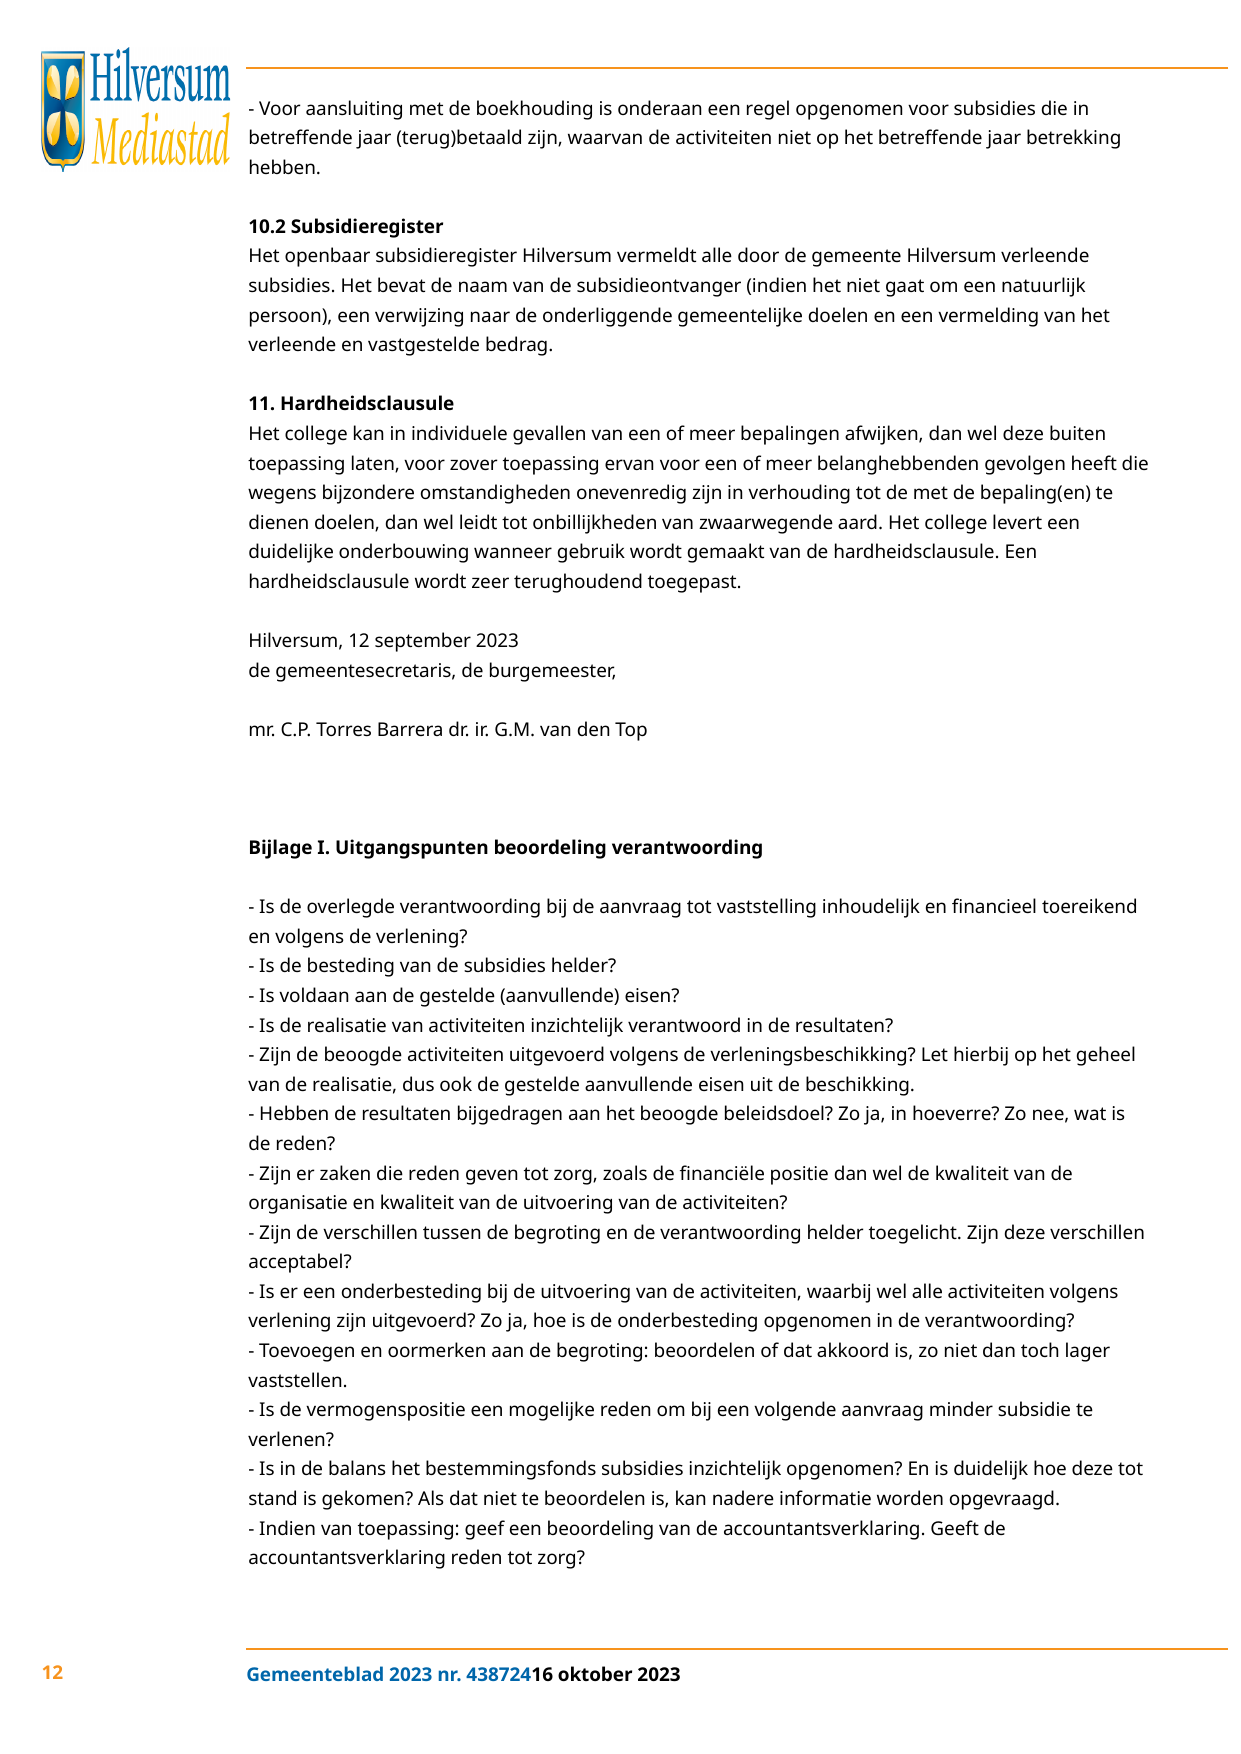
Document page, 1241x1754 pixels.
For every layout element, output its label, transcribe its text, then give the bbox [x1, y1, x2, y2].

text Bijlage I. Uitgangspunten beoordeling verantwoording [248, 834, 1152, 860]
text - Zijn de verschillen tussen de begroting en de verantwoording helder toegelicht. Zijn deze verschillen acceptabel? [248, 1219, 1152, 1274]
text - Is voldaan aan de gestelde (aanvullende) eisen? [248, 982, 1152, 1008]
text - Zijn er zaken die reden geven tot zorg, zoals de financiële positie dan wel de kwaliteit van de organisatie en kwaliteit van de uitvoering van de activiteiten? [248, 1160, 1152, 1215]
text Het openbaar subsidieregister Hilversum vermeldt alle door de gemeente Hilversum verleende subsidies. Het bevat de naam van de subsidieontvanger (indien het niet gaat om een natuurlijk persoon), een verwijzing naar de onderliggende gemeentelijke doelen en een vermelding van het verleende en vastgestelde bedrag. [248, 243, 1152, 357]
text 10.2 Subsidieregister [248, 213, 1152, 239]
text mr. C.P. Torres Barrera dr. ir. G.M. van den Top [248, 716, 1152, 742]
text Het college kan in individuele gevallen van een of meer bepalingen afwijken, dan wel deze buiten toepassing laten, voor zover toepassing ervan voor een of meer belanghebbenden gevolgen heeft die wegens bijzondere omstandigheden onevenredig zijn in verhouding tot de met de bepaling(en) te dienen doelen, dan wel leidt tot onbillijkheden van zwaarwegende aard. Het college levert een duidelijke onderbouwing wanneer gebruik wordt gemaakt van de hardheidsclausule. Een hardheidsclausule wordt zeer terughoudend toegepast. [248, 420, 1152, 594]
text - Indien van toepassing: geef een beoordeling van de accountantsverklaring. Geeft de accountantsverklaring reden tot zorg? [248, 1515, 1152, 1570]
text - Zijn de beoogde activiteiten uitgevoerd volgens de verleningsbeschikking? Let hierbij op het geheel van de realisatie, dus ook de gestelde aanvullende eisen uit de beschikking. [248, 1041, 1152, 1097]
text - Is de vermogenspositie een mogelijke reden om bij een volgende aanvraag minder subsidie te verlenen? [248, 1396, 1152, 1452]
text - Hebben de resultaten bijgedragen aan het beoogde beleidsdoel? Zo ja, in hoeverre? Zo nee, wat is de reden? [248, 1101, 1152, 1156]
text - Is de overlegde verantwoording bij de aanvraag tot vaststelling inhoudelijk en financieel toereikend en volgens de verlening? [248, 893, 1152, 949]
text - Is in de balans het bestemmingsfonds subsidies inzichtelijk opgenomen? En is duidelijk hoe deze tot stand is gekomen? Als dat niet te beoordelen is, kan nadere informatie worden opgevraagd. [248, 1456, 1152, 1511]
text - Is de realisatie van activiteiten inzichtelijk verantwoord in de resultaten? [248, 1012, 1152, 1038]
text 11. Hardheidsclausule [248, 391, 1152, 416]
text - Is er een onderbesteding bij de uitvoering van de activiteiten, waarbij wel alle activiteiten volgens verlening zijn uitgevoerd? Zo ja, hoe is de onderbesteding opgenomen in de verantwoording? [248, 1278, 1152, 1333]
text - Voor aansluiting met de boekhouding is onderaan een regel opgenomen voor subsidies die in betreffende jaar (terug)betaald zijn, waarvan de activiteiten niet op het betreffende jaar betrekking hebben. [248, 95, 1152, 180]
text - Toevoegen en oormerken aan de begroting: beoordelen of dat akkoord is, zo niet dan toch lager vaststellen. [248, 1337, 1152, 1393]
picture [41, 47, 231, 172]
text - Is de besteding van de subsidies helder? [248, 953, 1152, 978]
text de gemeentesecretaris, de burgemeester, [248, 657, 1152, 683]
text Hilversum, 12 september 2023 [248, 627, 1152, 653]
